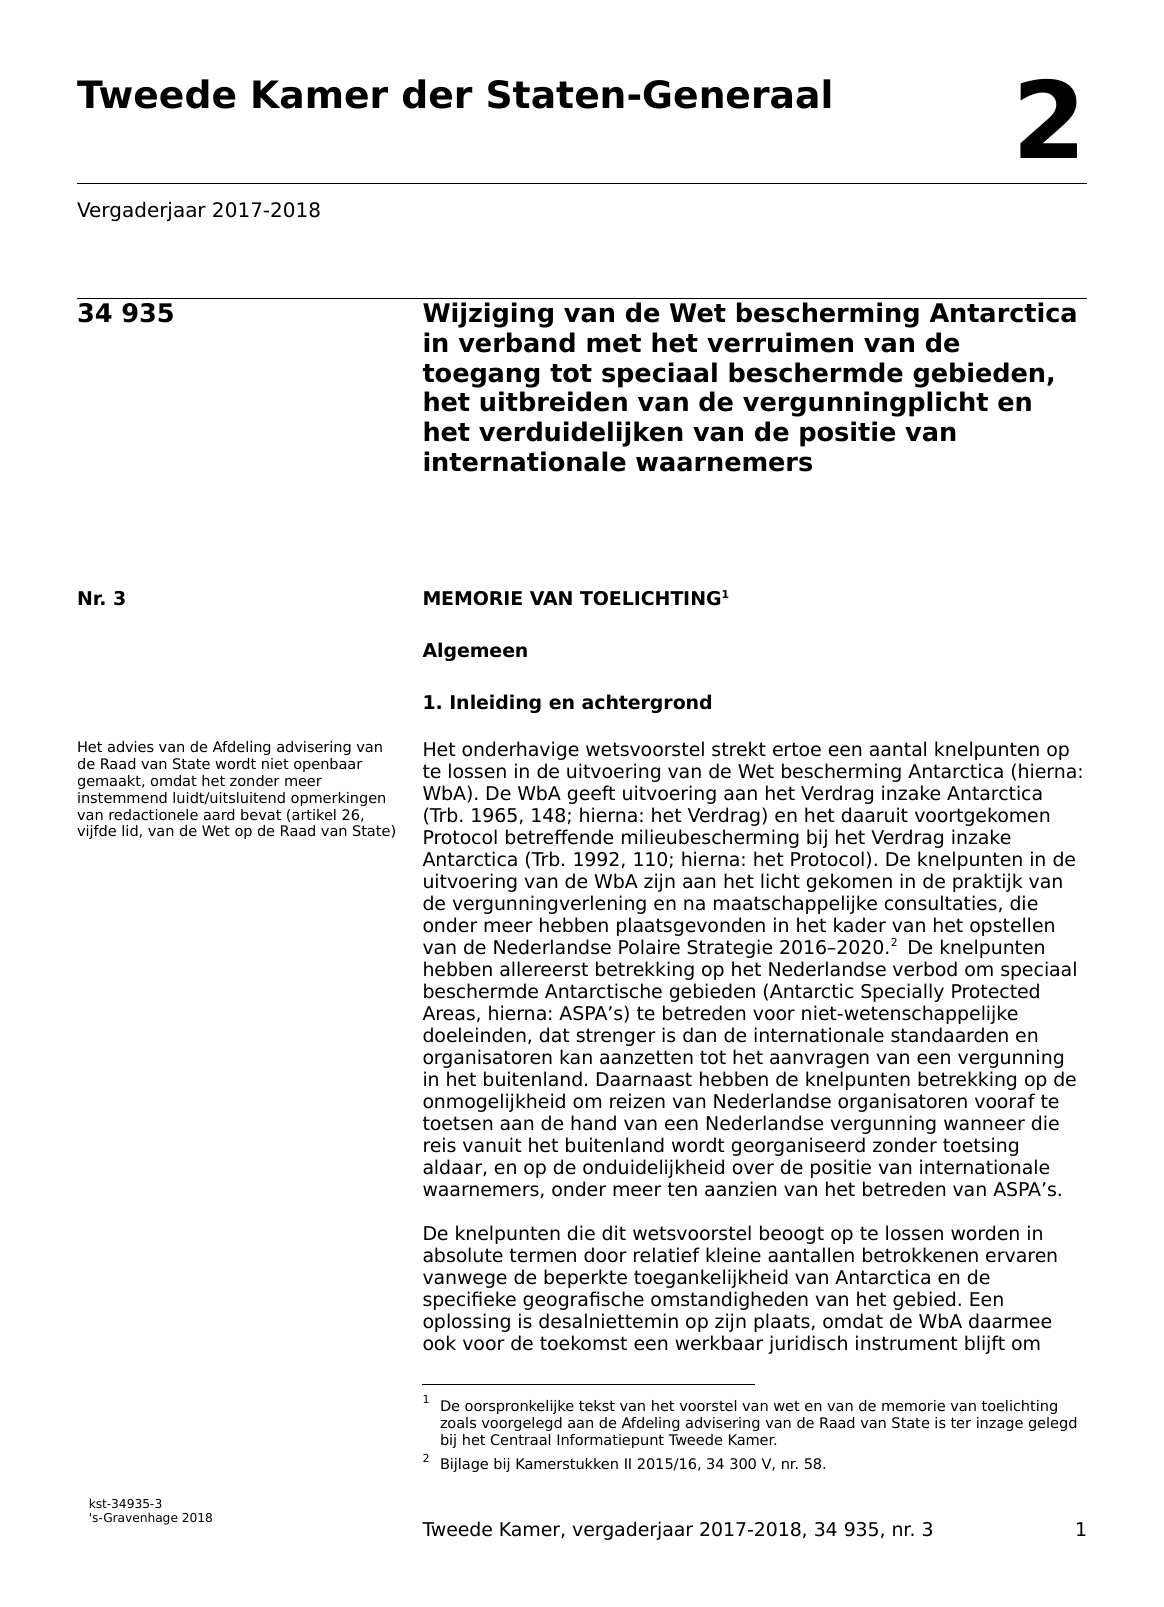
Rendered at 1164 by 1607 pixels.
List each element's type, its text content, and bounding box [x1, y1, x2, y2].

subtitle Algemeen [422, 640, 1087, 662]
text De knelpunten die dit wetsvoorstel beoogt op te lossen worden in absolute termen door relatief kleine aantallen betrokkenen ervaren vanwege de beperkte toegankelijkheid van Antarctica en de specifieke geografische omstandigheden van het gebied. Een oplossing is desalniettemin op zijn plaats, omdat de WbA daarmee ook voor de toekomst een werkbaar juridisch instrument blijft om [422, 1223, 1087, 1355]
text kst-34935-3 [88, 1497, 323, 1511]
text Bijlage bij Kamerstukken II 2015/16, 34 300 V, nr. 58. [422, 1452, 1087, 1474]
table_cell Vergaderjaar 2017-2018 [77, 184, 1087, 298]
subtitle Nr. 3 MEMORIE VAN TOELICHTING [77, 588, 1087, 610]
text 's-Gravenhage 2018 [88, 1511, 323, 1525]
text Het advies van de Afdeling advisering van de Raad van State wordt niet openbaar gemaakt, omdat het zonder meer instemmend luidt/uitsluitend opmerkingen van redactionele aard bevat (artikel 26, vijfde lid, van de Wet op de Raad van State) [77, 739, 399, 840]
subtitle 1. Inleiding en achtergrond [422, 692, 1087, 714]
table_header Tweede Kamer der Staten-Generaal [77, 59, 886, 183]
text Het onderhavige wetsvoorstel strekt ertoe een aantal knelpunten op te lossen in de uitvoering van de Wet bescherming Antarctica (hierna: WbA). De WbA geeft uitvoering aan het Verdrag inzake Antarctica (Trb. 1965, 148; hierna: het Verdrag) en het daaruit voortgekomen Protocol betreffende milieubescherming bij het Verdrag inzake Antarctica (Trb. 1992, 110; hierna: het Protocol). De knelpunten in de uitvoering van de WbA zijn aan het licht gekomen in de praktijk van de vergunningverlening en na maatschappelijke consultaties, die onder meer hebben plaatsgevonden in het kader van het opstellen van de Nederlandse Polaire Strategie 2016–2020. De knelpunten hebben allereerst betrekking op het Nederlandse verbod om speciaal beschermde Antarctische gebieden (Antarctic Specially Protected Areas, hierna: ASPA’s) te betreden voor niet-wetenschappelijke doeleinden, dat strenger is dan de internationale standaarden en organisatoren kan aanzetten tot het aanvragen van een vergunning in het buitenland. Daarnaast hebben de knelpunten betrekking op de onmogelijkheid om reizen van Nederlandse organisatoren vooraf te toetsen aan de hand van een Nederlandse vergunning wanneer die reis vanuit het buitenland wordt georganiseerd zonder toetsing aldaar, en op de onduidelijkheid over de positie van internationale waarnemers, onder meer ten aanzien van het betreden van ASPA’s. [422, 739, 1087, 1201]
text De oorspronkelijke tekst van het voorstel van wet en van de memorie van toelichting zoals voorgelegd aan de Afdeling advisering van de Raad van State is ter inzage gelegd bij het Centraal Informatiepunt Tweede Kamer. [422, 1393, 1087, 1449]
table_header 2 [886, 59, 1087, 183]
subtitle 34 935 Wijziging van de Wet bescherming Antarctica in verband met het verruimen van de toegang tot speciaal beschermde gebieden, het uitbreiden van de vergunningplicht en het verduidelijken van de positie van internationale waarnemers [77, 299, 1087, 477]
